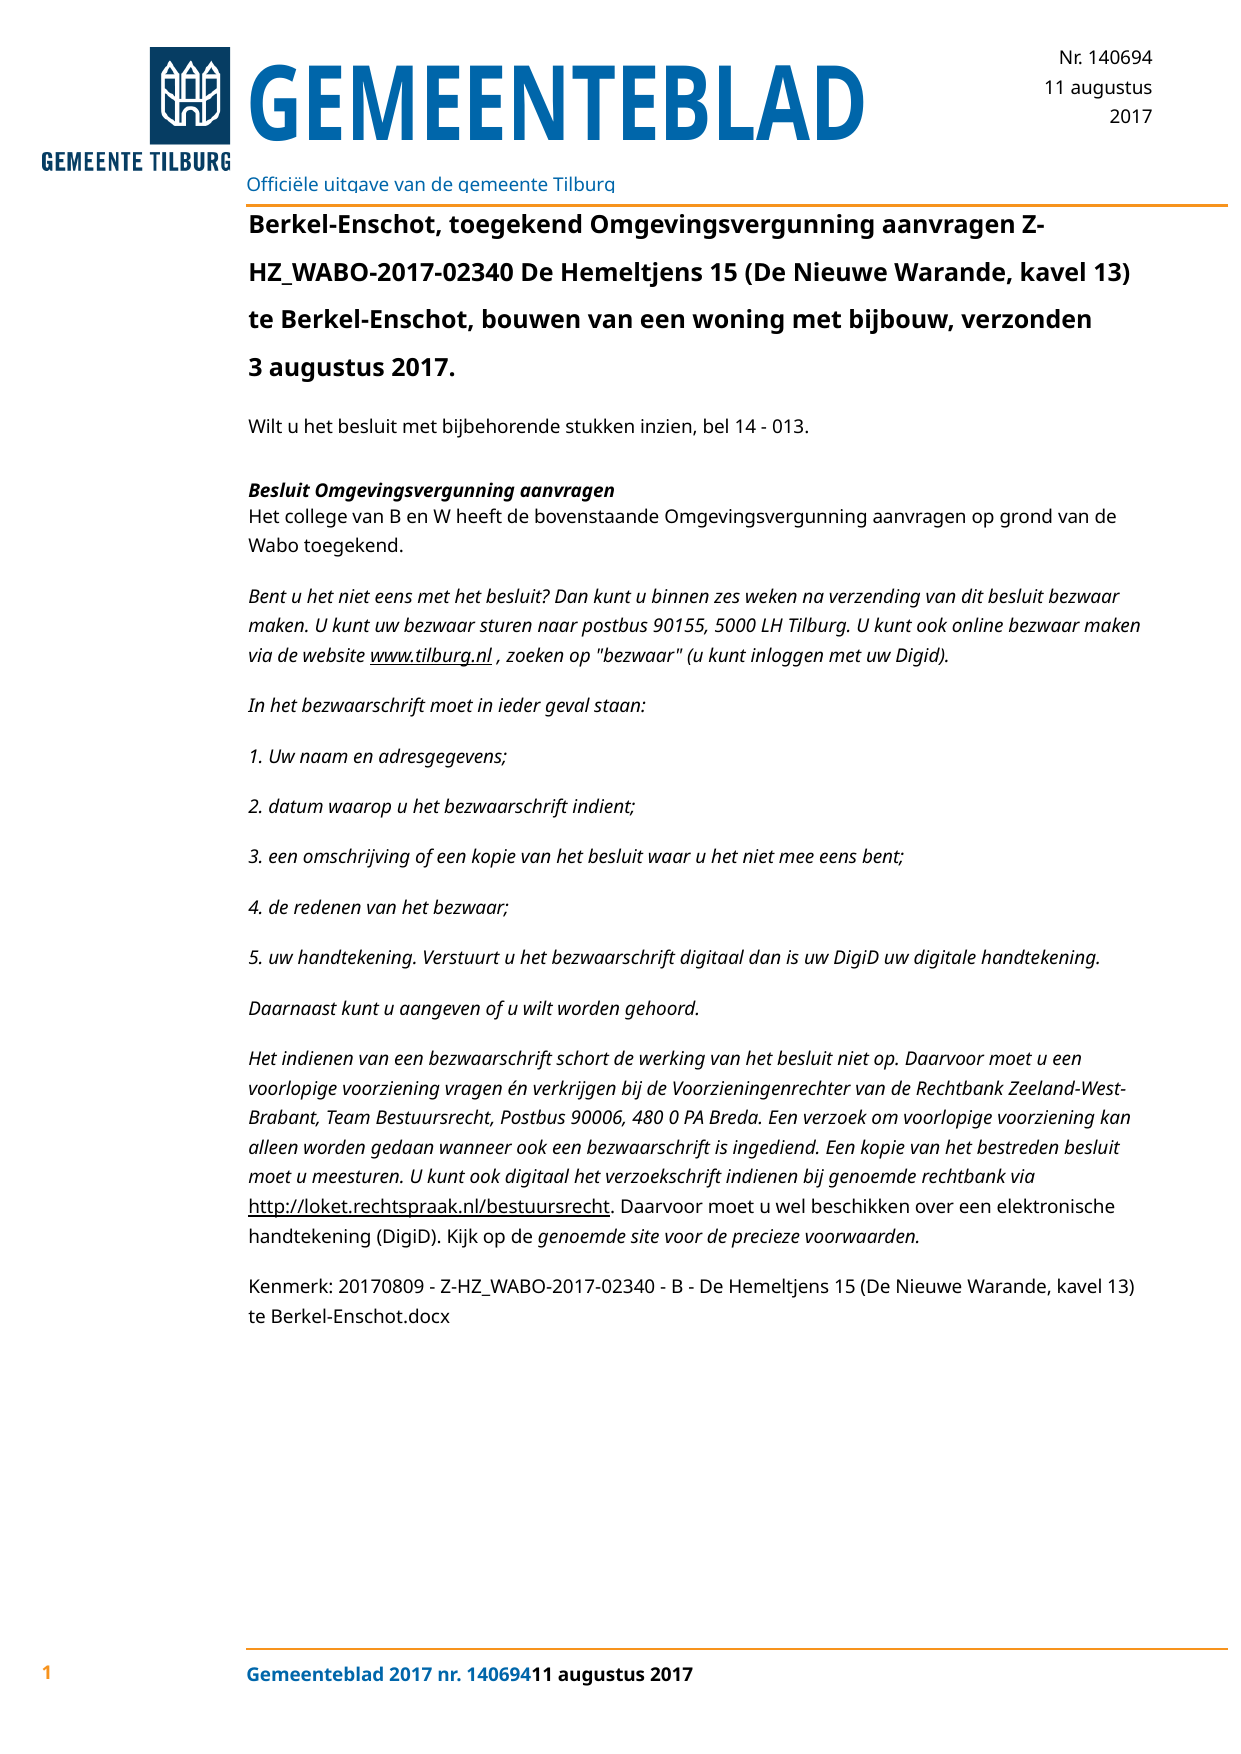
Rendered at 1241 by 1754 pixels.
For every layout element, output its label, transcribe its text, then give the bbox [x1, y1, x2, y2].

text Bent u het niet eens met het besluit? Dan kunt u binnen zes weken na verzending van dit besluit bezwaar maken. U kunt uw bezwaar sturen naar postbus 90155, 5000 LH Tilburg. U kunt ook online bezwaar maken via de website www.tilburg.nl , zoeken op "bezwaar" (u kunt inloggen met uw Digid). [248, 583, 1152, 668]
text Kenmerk: 20170809 - Z-HZ_WABO-2017-02340 - B - De Hemeltjens 15 (De Nieuwe Warande, kavel 13) te Berkel-Enschot.docx [248, 1273, 1152, 1328]
text 3. een omschrijving of een kopie van het besluit waar u het niet mee eens bent; [248, 844, 1152, 869]
text Daarnaast kunt u aangeven of u wilt worden gehoord. [248, 995, 1152, 1021]
text Berkel-Enschot, toegekend Omgevingsvergunning aanvragen Z-HZ_WABO-2017-02340 De Hemeltjens 15 (De Nieuwe Warande, kavel 13) te Berkel-Enschot, bouwen van een woning met bijbouw, verzonden 3 augustus 2017. [248, 207, 1152, 384]
text In het bezwaarschrift moet in ieder geval staan: [248, 692, 1152, 718]
text Besluit Omgevingsvergunning aanvragen [248, 477, 1152, 503]
text 4. de redenen van het bezwaar; [248, 894, 1152, 920]
text 1. Uw naam en adresgegevens; [248, 743, 1152, 768]
text Het college van B en W heeft de bovenstaande Omgevingsvergunning aanvragen op grond van de Wabo toegekend. [248, 503, 1152, 558]
picture [41, 47, 231, 172]
text Wilt u het besluit met bijbehorende stukken inzien, bel 14 - 013. [248, 413, 1152, 439]
text 2. datum waarop u het bezwaarschrift indient; [248, 793, 1152, 819]
text 5. uw handtekening. Verstuurt u het bezwaarschrift digitaal dan is uw DigiD uw digitale handtekening. [248, 944, 1152, 970]
text Het indienen van een bezwaarschrift schort de werking van het besluit niet op. Daarvoor moet u een voorlopige voorziening vragen én verkrijgen bij de Voorzieningenrechter van de Rechtbank Zeeland-West-Brabant, Team Bestuursrecht, Postbus 90006, 480 0 PA Breda. Een verzoek om voorlopige voorziening kan alleen worden gedaan wanneer ook een bezwaarschrift is ingediend. Een kopie van het bestreden besluit moet u meesturen. U kunt ook digitaal het verzoekschrift indienen bij genoemde rechtbank via http://loket.rechtspraak.nl/bestuursrecht. Daarvoor moet u wel beschikken over een elektronische handtekening (DigiD). Kijk op de genoemde site voor de precieze voorwaarden. [248, 1045, 1152, 1248]
